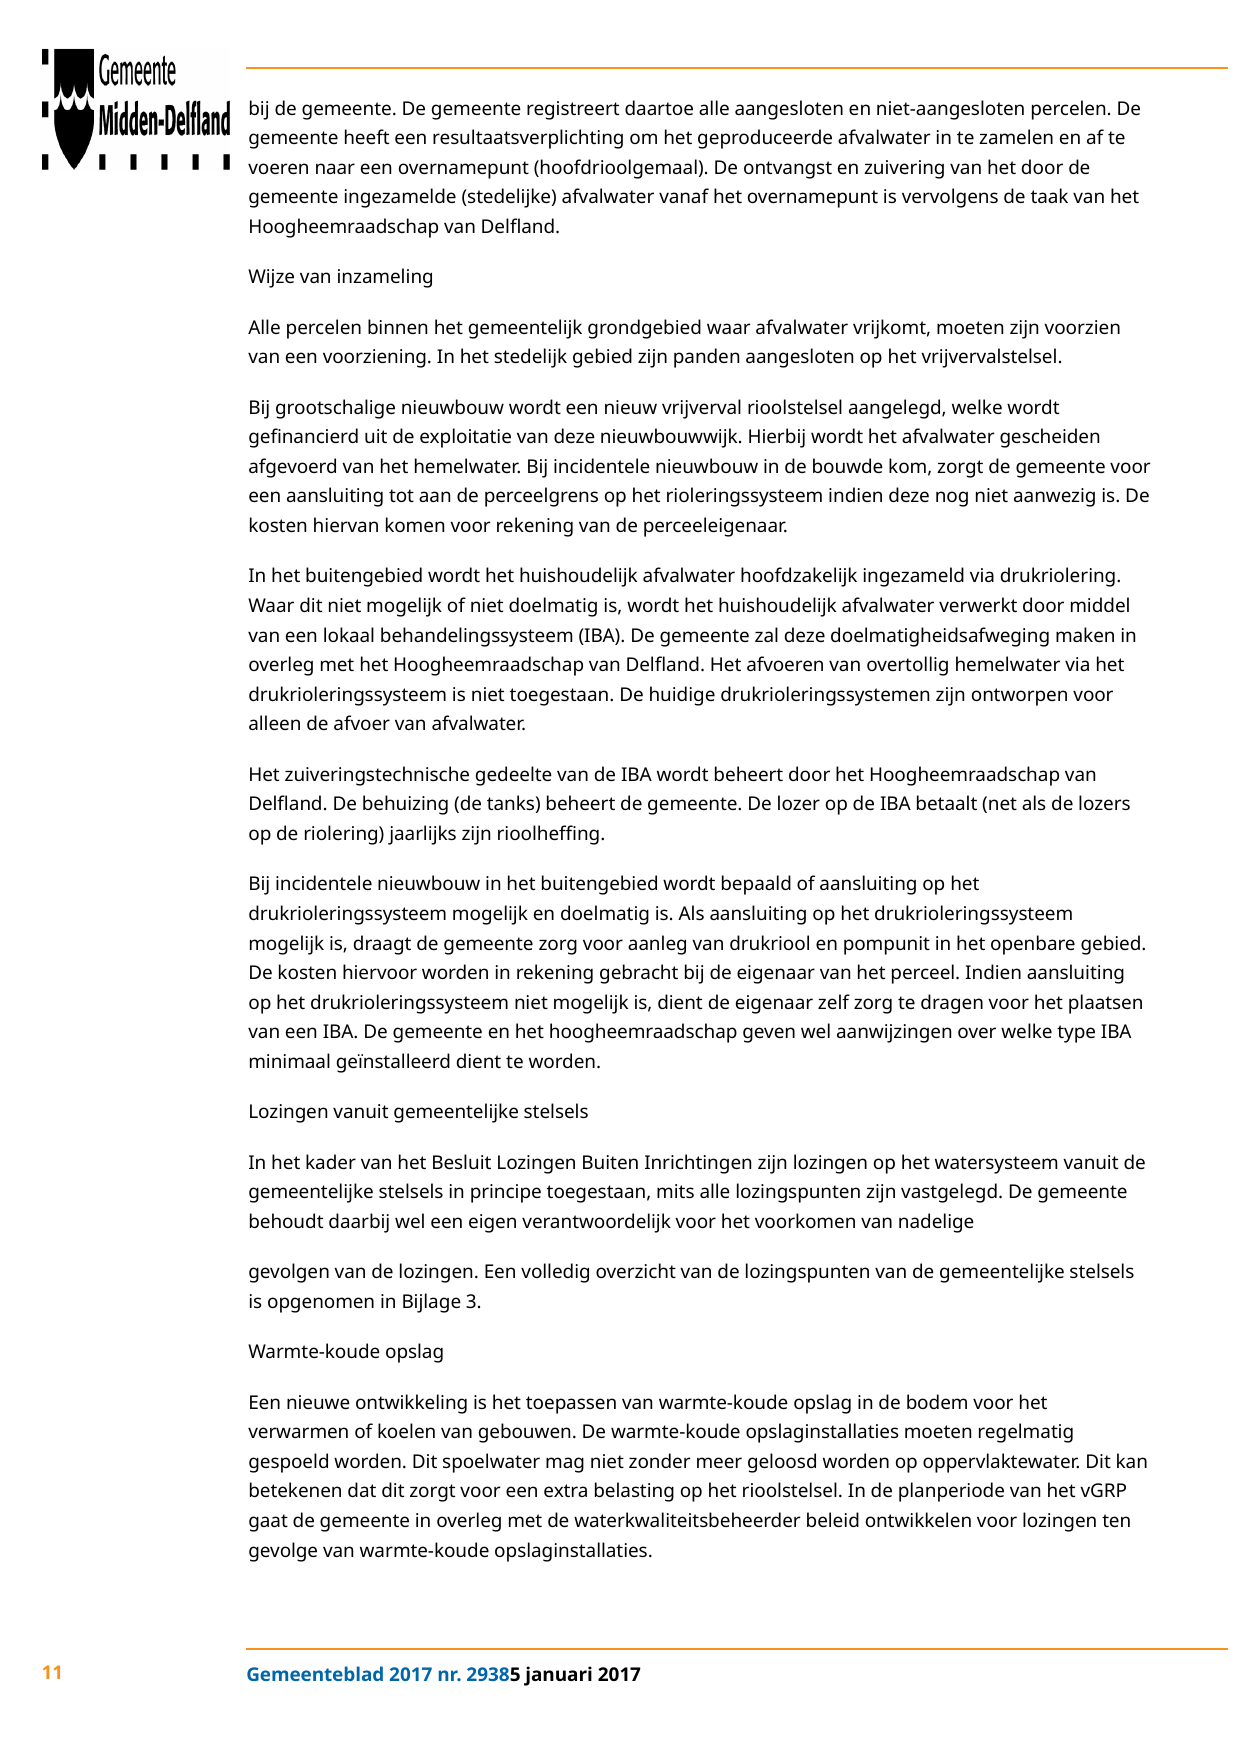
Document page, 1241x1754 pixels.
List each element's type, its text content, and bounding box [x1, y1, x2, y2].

text bij de gemeente. De gemeente registreert daartoe alle aangesloten en niet-aangesloten percelen. De gemeente heeft een resultaatsverplichting om het geproduceerde afvalwater in te zamelen en af te voeren naar een overnamepunt (hoofdrioolgemaal). De ontvangst en zuivering van het door de gemeente ingezamelde (stedelijke) afvalwater vanaf het overnamepunt is vervolgens de taak van het Hoogheemraadschap van Delfland. [248, 95, 1152, 239]
text Wijze van inzameling [248, 263, 1152, 289]
picture [41, 47, 231, 172]
text In het buitengebied wordt het huishoudelijk afvalwater hoofdzakelijk ingezameld via drukriolering. Waar dit niet mogelijk of niet doelmatig is, wordt het huishoudelijk afvalwater verwerkt door middel van een lokaal behandelingssysteem (IBA). De gemeente zal deze doelmatigheidsafweging maken in overleg met het Hoogheemraadschap van Delfland. Het afvoeren van overtollig hemelwater via het drukrioleringssysteem is niet toegestaan. De huidige drukrioleringssystemen zijn ontworpen voor alleen de afvoer van afvalwater. [248, 563, 1152, 736]
text Bij incidentele nieuwbouw in het buitengebied wordt bepaald of aansluiting op het drukrioleringssysteem mogelijk en doelmatig is. Als aansluiting op het drukrioleringssysteem mogelijk is, draagt de gemeente zorg voor aanleg van drukriool en pompunit in het openbare gebied. De kosten hiervoor worden in rekening gebracht bij de eigenaar van het perceel. Indien aansluiting op het drukrioleringssysteem niet mogelijk is, dient de eigenaar zelf zorg te dragen voor het plaatsen van een IBA. De gemeente en het hoogheemraadschap geven wel aanwijzingen over welke type IBA minimaal geïnstalleerd dient te worden. [248, 871, 1152, 1074]
text Lozingen vanuit gemeentelijke stelsels [248, 1098, 1152, 1124]
text Warmte-koude opslag [248, 1338, 1152, 1364]
text Bij grootschalige nieuwbouw wordt een nieuw vrijverval rioolstelsel aangelegd, welke wordt gefinancierd uit de exploitatie van deze nieuwbouwwijk. Hierbij wordt het afvalwater gescheiden afgevoerd van het hemelwater. Bij incidentele nieuwbouw in de bouwde kom, zorgt de gemeente voor een aansluiting tot aan de perceelgrens op het rioleringssysteem indien deze nog niet aanwezig is. De kosten hiervan komen voor rekening van de perceeleigenaar. [248, 394, 1152, 538]
text In het kader van het Besluit Lozingen Buiten Inrichtingen zijn lozingen op het watersysteem vanuit de gemeentelijke stelsels in principe toegestaan, mits alle lozingspunten zijn vastgelegd. De gemeente behoudt daarbij wel een eigen verantwoordelijk voor het voorkomen van nadelige [248, 1149, 1152, 1234]
text Het zuiveringstechnische gedeelte van de IBA wordt beheert door het Hoogheemraadschap van Delfland. De behuizing (de tanks) beheert de gemeente. De lozer op de IBA betaalt (net als de lozers op de riolering) jaarlijks zijn rioolheffing. [248, 761, 1152, 846]
text Alle percelen binnen het gemeentelijk grondgebied waar afvalwater vrijkomt, moeten zijn voorzien van een voorziening. In het stedelijk gebied zijn panden aangesloten op het vrijvervalstelsel. [248, 314, 1152, 369]
text Een nieuwe ontwikkeling is het toepassen van warmte-koude opslag in de bodem voor het verwarmen of koelen van gebouwen. De warmte-koude opslaginstallaties moeten regelmatig gespoeld worden. Dit spoelwater mag niet zonder meer geloosd worden op oppervlaktewater. Dit kan betekenen dat dit zorgt voor een extra belasting op het rioolstelsel. In de planperiode van het vGRP gaat de gemeente in overleg met de waterkwaliteitsbeheerder beleid ontwikkelen voor lozingen ten gevolge van warmte-koude opslaginstallaties. [248, 1389, 1152, 1563]
text gevolgen van de lozingen. Een volledig overzicht van de lozingspunten van de gemeentelijke stelsels is opgenomen in Bijlage 3. [248, 1258, 1152, 1314]
